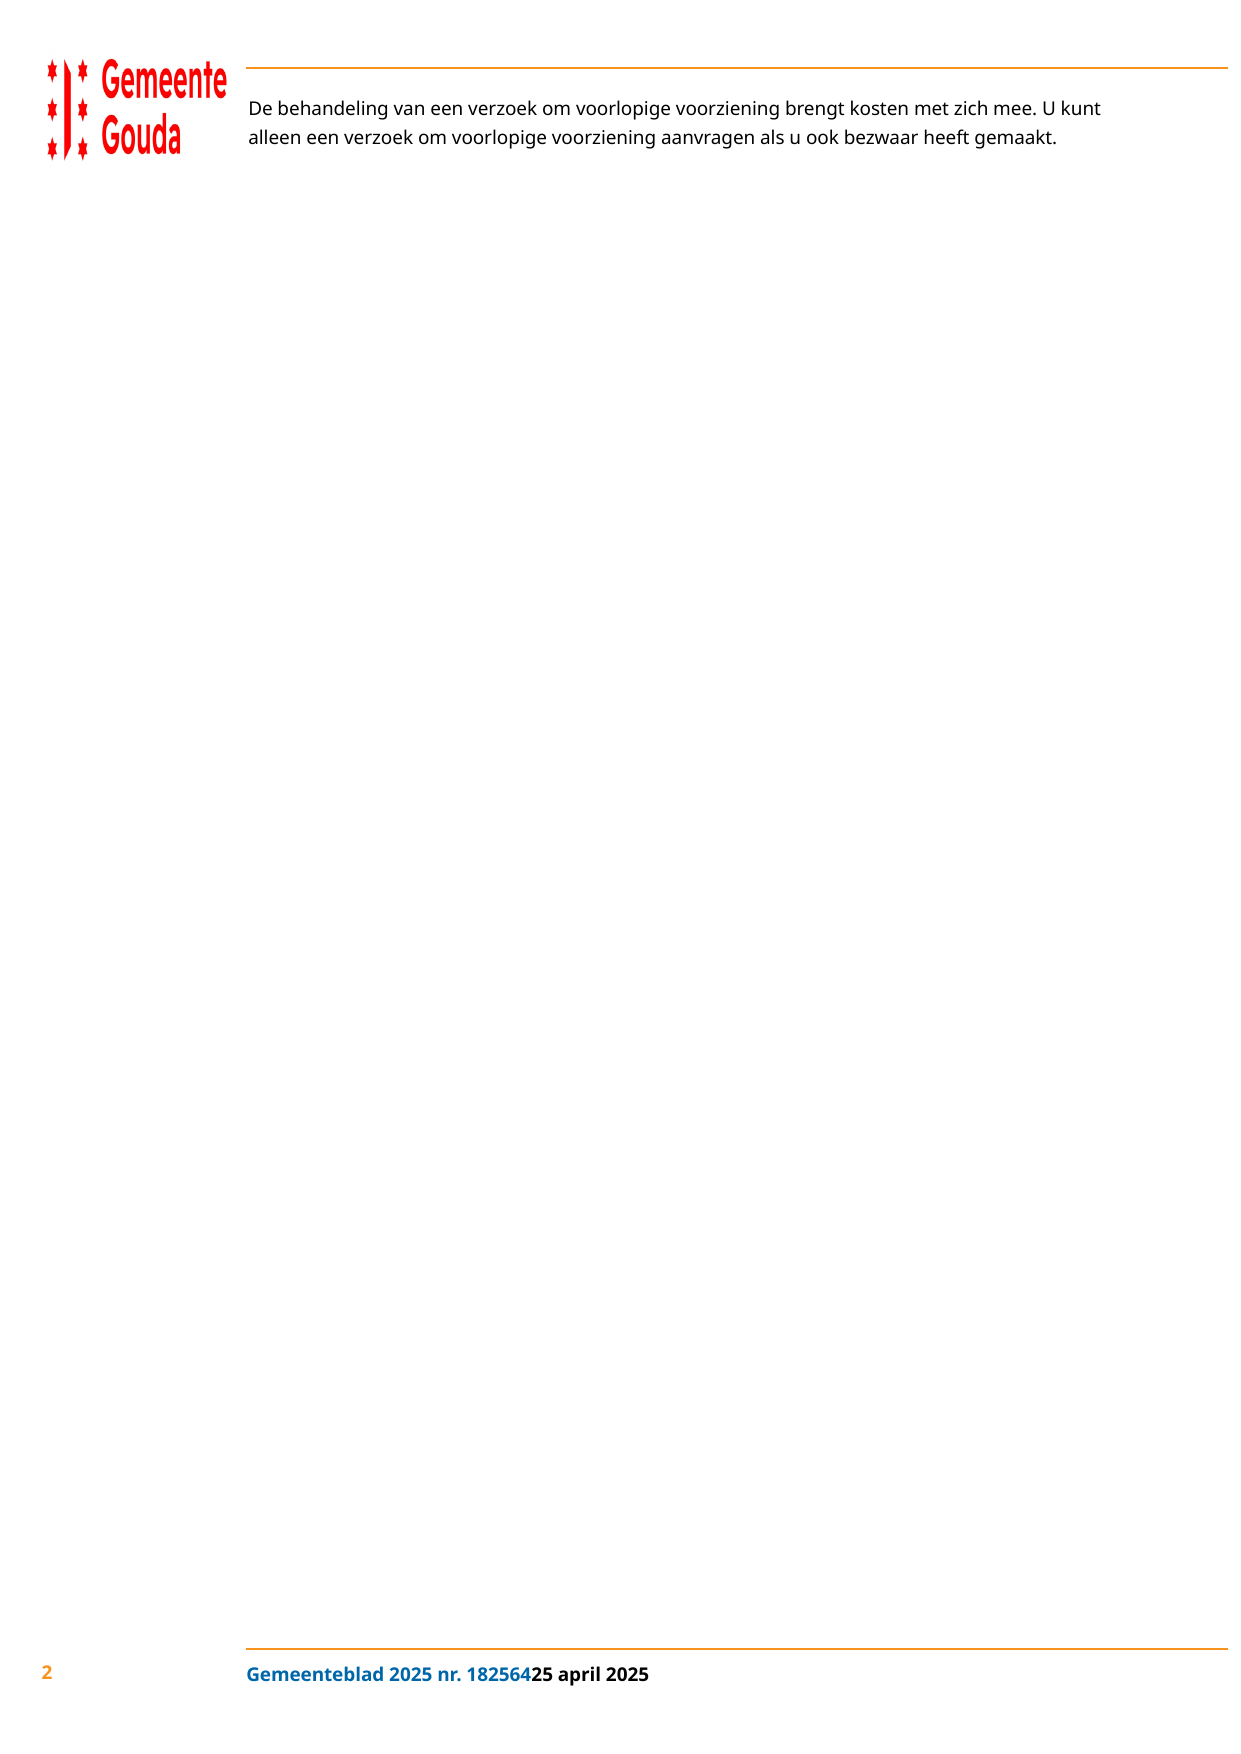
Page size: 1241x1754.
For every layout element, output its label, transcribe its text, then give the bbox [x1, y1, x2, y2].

picture [41, 47, 231, 172]
text De behandeling van een verzoek om voorlopige voorziening brengt kosten met zich mee. U kunt alleen een verzoek om voorlopige voorziening aanvragen als u ook bezwaar heeft gemaakt. [248, 95, 1152, 150]
